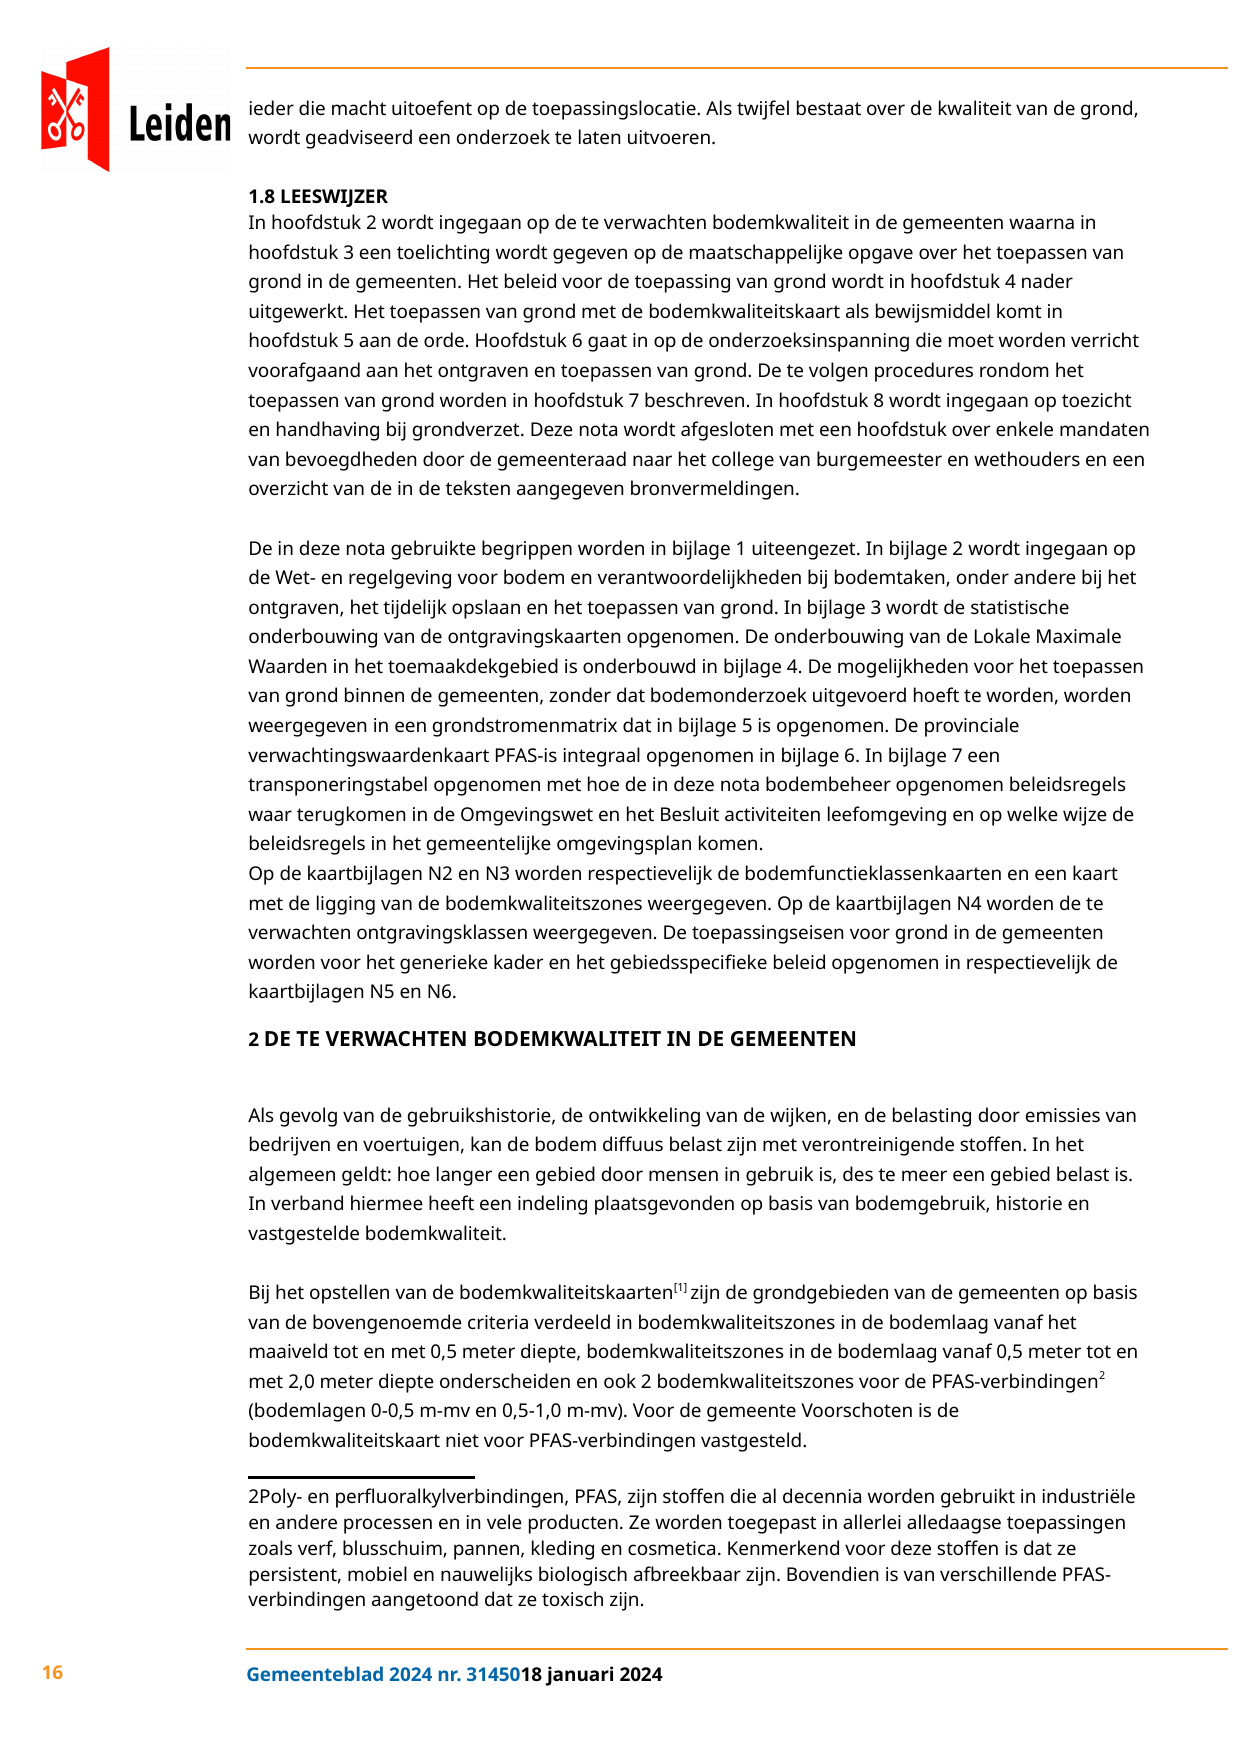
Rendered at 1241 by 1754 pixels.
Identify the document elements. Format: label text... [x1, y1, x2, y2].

text Poly- en perfluoralkylverbindingen, PFAS, zijn stoffen die al decennia worden gebruikt in industriële en andere processen en in vele producten. Ze worden toegepast in allerlei alledaagse toepassingen zoals verf, blusschuim, pannen, kleding en cosmetica. Kenmerkend voor deze stoffen is dat ze persistent, mobiel en nauwelijks biologisch afbreekbaar zijn. Bovendien is van verschillende PFAS-verbindingen aangetoond dat ze toxisch zijn. [248, 1483, 1152, 1612]
text ieder die macht uitoefent op de toepassingslocatie. Als twijfel bestaat over de kwaliteit van de grond, wordt geadviseerd een onderzoek te laten uitvoeren. [248, 95, 1152, 150]
text Als gevolg van de gebruikshistorie, de ontwikkeling van de wijken, en de belasting door emissies van bedrijven en voertuigen, kan de bodem diffuus belast zijn met verontreinigende stoffen. In het algemeen geldt: hoe langer een gebied door mensen in gebruik is, des te meer een gebied belast is. In verband hiermee heeft een indeling plaatsgevonden op basis van bodemgebruik, historie en vastgestelde bodemkwaliteit. [248, 1102, 1152, 1246]
text Op de kaartbijlagen N2 en N3 worden respectievelijk de bodemfunctieklassenkaarten en een kaart met de ligging van de bodemkwaliteitszones weergegeven. Op de kaartbijlagen N4 worden de te verwachten ontgravingsklassen weergegeven. De toepassingseisen voor grond in de gemeenten worden voor het generieke kader en het gebiedsspecifieke beleid opgenomen in respectievelijk de kaartbijlagen N5 en N6. [248, 860, 1152, 1004]
text 2 DE TE VERWACHTEN BODEMKWALITEIT IN DE GEMEENTEN [248, 1024, 1152, 1052]
text In hoofdstuk 2 wordt ingegaan op de te verwachten bodemkwaliteit in de gemeenten waarna in hoofdstuk 3 een toelichting wordt gegeven op de maatschappelijke opgave over het toepassen van grond in de gemeenten. Het beleid voor de toepassing van grond wordt in hoofdstuk 4 nader uitgewerkt. Het toepassen van grond met de bodemkwaliteitskaart als bewijsmiddel komt in hoofdstuk 5 aan de orde. Hoofdstuk 6 gaat in op de onderzoeksinspanning die moet worden verricht voorafgaand aan het ontgraven en toepassen van grond. De te volgen procedures rondom het toepassen van grond worden in hoofdstuk 7 beschreven. In hoofdstuk 8 wordt ingegaan op toezicht en handhaving bij grondverzet. Deze nota wordt afgesloten met een hoofdstuk over enkele mandaten van bevoegdheden door de gemeenteraad naar het college van burgemeester en wethouders en een overzicht van de in de teksten aangegeven bronvermeldingen. [248, 209, 1152, 501]
text Bij het opstellen van de bodemkwaliteitskaarten[1] zijn de grondgebieden van de gemeenten op basis van de bovengenoemde criteria verdeeld in bodemkwaliteitszones in de bodemlaag vanaf het maaiveld tot en met 0,5 meter diepte, bodemkwaliteitszones in de bodemlaag vanaf 0,5 meter tot en met 2,0 meter diepte onderscheiden en ook 2 bodemkwaliteitszones voor de PFAS-verbindingen (bodemlagen 0-0,5 m-mv en 0,5-1,0 m-mv). Voor de gemeente Voorschoten is de bodemkwaliteitskaart niet voor PFAS-verbindingen vastgesteld. [248, 1279, 1152, 1453]
text De in deze nota gebruikte begrippen worden in bijlage 1 uiteengezet. In bijlage 2 wordt ingegaan op de Wet- en regelgeving voor bodem en verantwoordelijkheden bij bodemtaken, onder andere bij het ontgraven, het tijdelijk opslaan en het toepassen van grond. In bijlage 3 wordt de statistische onderbouwing van de ontgravingskaarten opgenomen. De onderbouwing van de Lokale Maximale Waarden in het toemaakdekgebied is onderbouwd in bijlage 4. De mogelijkheden voor het toepassen van grond binnen de gemeenten, zonder dat bodemonderzoek uitgevoerd hoeft te worden, worden weergegeven in een grondstromenmatrix dat in bijlage 5 is opgenomen. De provinciale verwachtingswaardenkaart PFAS-is integraal opgenomen in bijlage 6. In bijlage 7 een transponeringstabel opgenomen met hoe de in deze nota bodembeheer opgenomen beleidsregels waar terugkomen in de Omgevingswet en het Besluit activiteiten leefomgeving en op welke wijze de beleidsregels in het gemeentelijke omgevingsplan komen. [248, 535, 1152, 856]
text 1.8 LEESWIJZER [248, 183, 1152, 209]
picture [41, 47, 231, 172]
